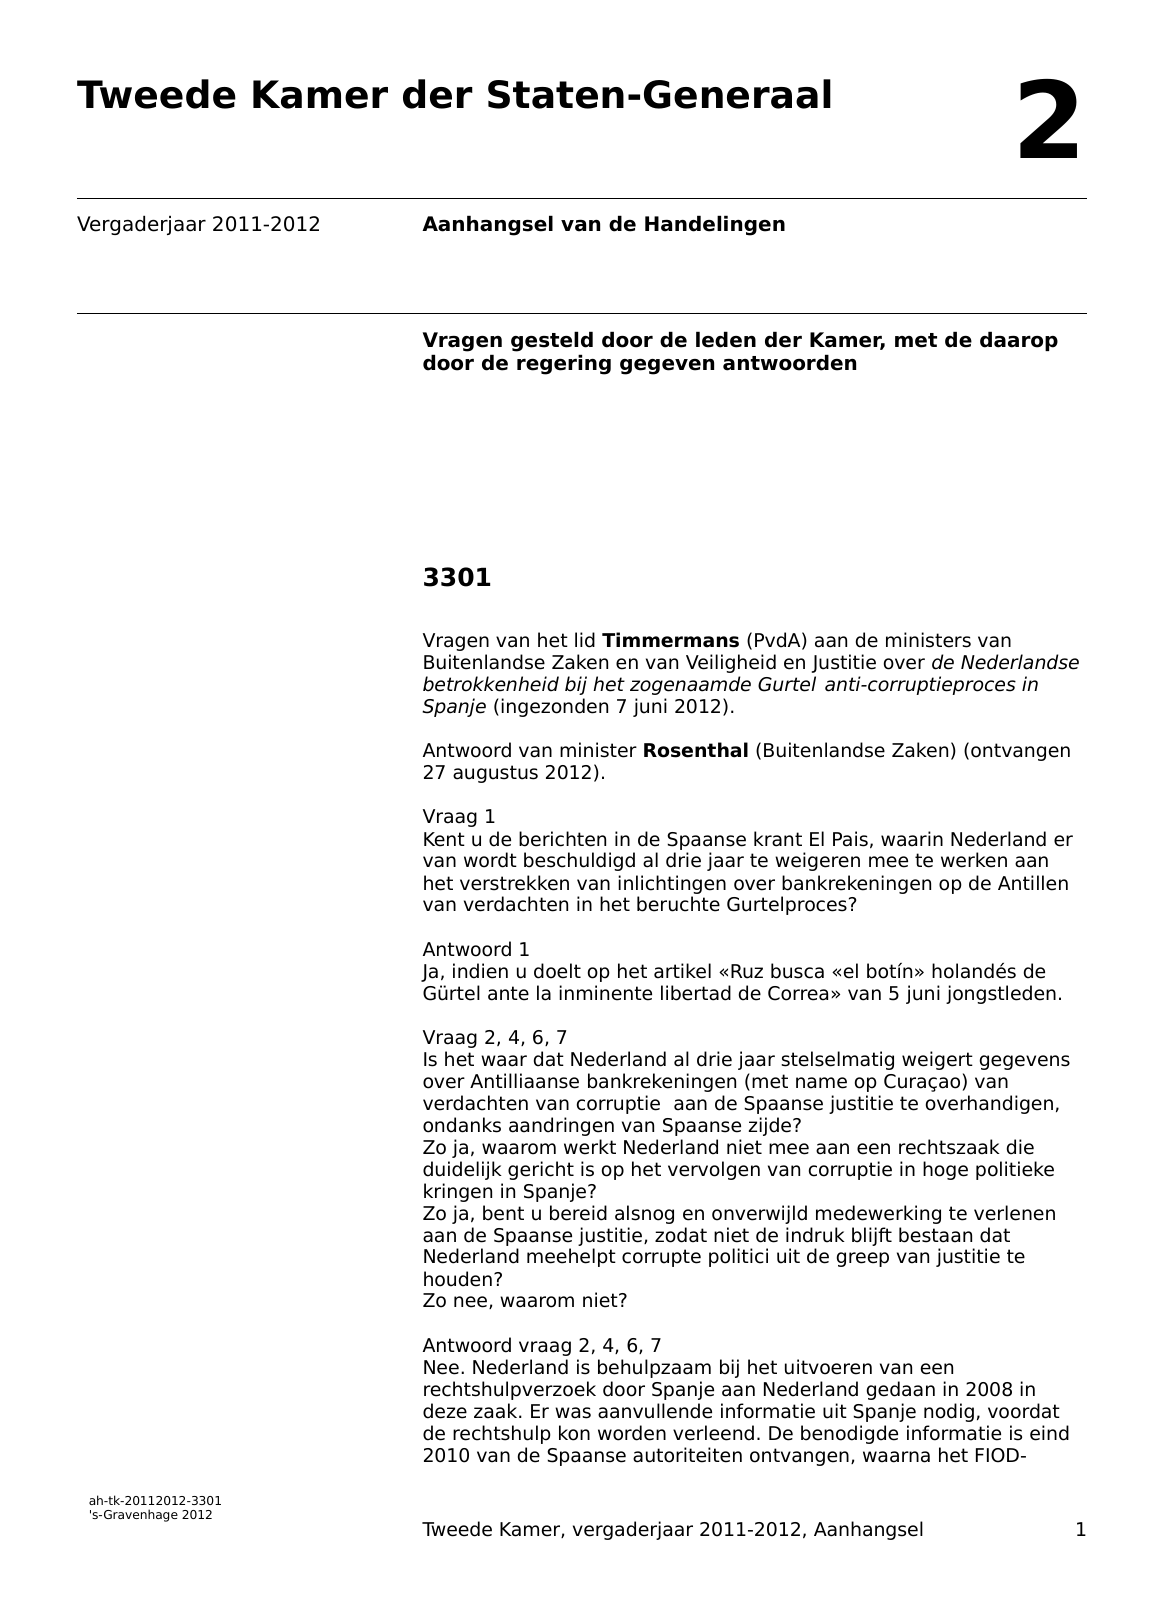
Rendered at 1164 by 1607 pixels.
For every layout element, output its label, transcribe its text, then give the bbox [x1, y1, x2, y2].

text Nee. Nederland is behulpzaam bij het uitvoeren van een rechtshulpverzoek door Spanje aan Nederland gedaan in 2008 in deze zaak. Er was aanvullende informatie uit Spanje nodig, voordat de rechtshulp kon worden verleend. De benodigde informatie is eind 2010 van de Spaanse autoriteiten ontvangen, waarna het FIOD- [422, 1357, 1087, 1466]
text Antwoord van minister Rosenthal (Buitenlandse Zaken) (ontvangen 27 augustus 2012). [422, 740, 1087, 784]
text ah-tk-20112012-3301 [88, 1494, 323, 1508]
text Vraag 1 [422, 806, 1087, 828]
text Zo ja, bent u bereid alsnog en onverwijld medewerking te verlenen aan de Spaanse justitie, zodat niet de indruk blijft bestaan dat Nederland meehelpt corrupte politici uit de greep van justitie te houden? [422, 1202, 1087, 1290]
table_header Tweede Kamer der Staten-Generaal [77, 59, 886, 198]
text Vragen van het lid Timmermans (PvdA) aan de ministers van Buitenlandse Zaken en van Veiligheid en Justitie over de Nederlandse betrokkenheid bij het zogenaamde Gurtel anti-corruptieproces in Spanje (ingezonden 7 juni 2012). [422, 630, 1087, 718]
text Zo nee, waarom niet? [422, 1290, 1087, 1312]
text 3301 [422, 563, 1087, 592]
text Zo ja, waarom werkt Nederland niet mee aan een rechtszaak die duidelijk gericht is op het vervolgen van corruptie in hoge politieke kringen in Spanje? [422, 1137, 1087, 1202]
text Is het waar dat Nederland al drie jaar stelselmatig weigert gegevens over Antilliaanse bankrekeningen (met name op Curaçao) van verdachten van corruptie aan de Spaanse justitie te overhandigen, ondanks aandringen van Spaanse zijde? [422, 1049, 1087, 1137]
text Ja, indien u doelt op het artikel «Ruz busca «el botín» holandés de Gürtel ante la inminente libertad de Correa» van 5 juni jongstleden. [422, 961, 1087, 1004]
text Vraag 2, 4, 6, 7 [422, 1027, 1087, 1049]
text 's-Gravenhage 2012 [88, 1508, 323, 1522]
table_header 2 [886, 59, 1087, 198]
table_cell Vragen gesteld door de leden der Kamer, met de daarop door de regering gegeven antwoorden [422, 314, 1087, 375]
text Antwoord 1 [422, 938, 1087, 961]
table_cell [77, 314, 422, 375]
text Antwoord vraag 2, 4, 6, 7 [422, 1334, 1087, 1357]
table_cell Aanhangsel van de Handelingen [422, 199, 1087, 313]
table_cell Vergaderjaar 2011-2012 [77, 199, 422, 313]
text Kent u de berichten in de Spaanse krant El Pais, waarin Nederland er van wordt beschuldigd al drie jaar te weigeren mee te werken aan het verstrekken van inlichtingen over bankrekeningen op de Antillen van verdachten in het beruchte Gurtelproces? [422, 828, 1087, 916]
